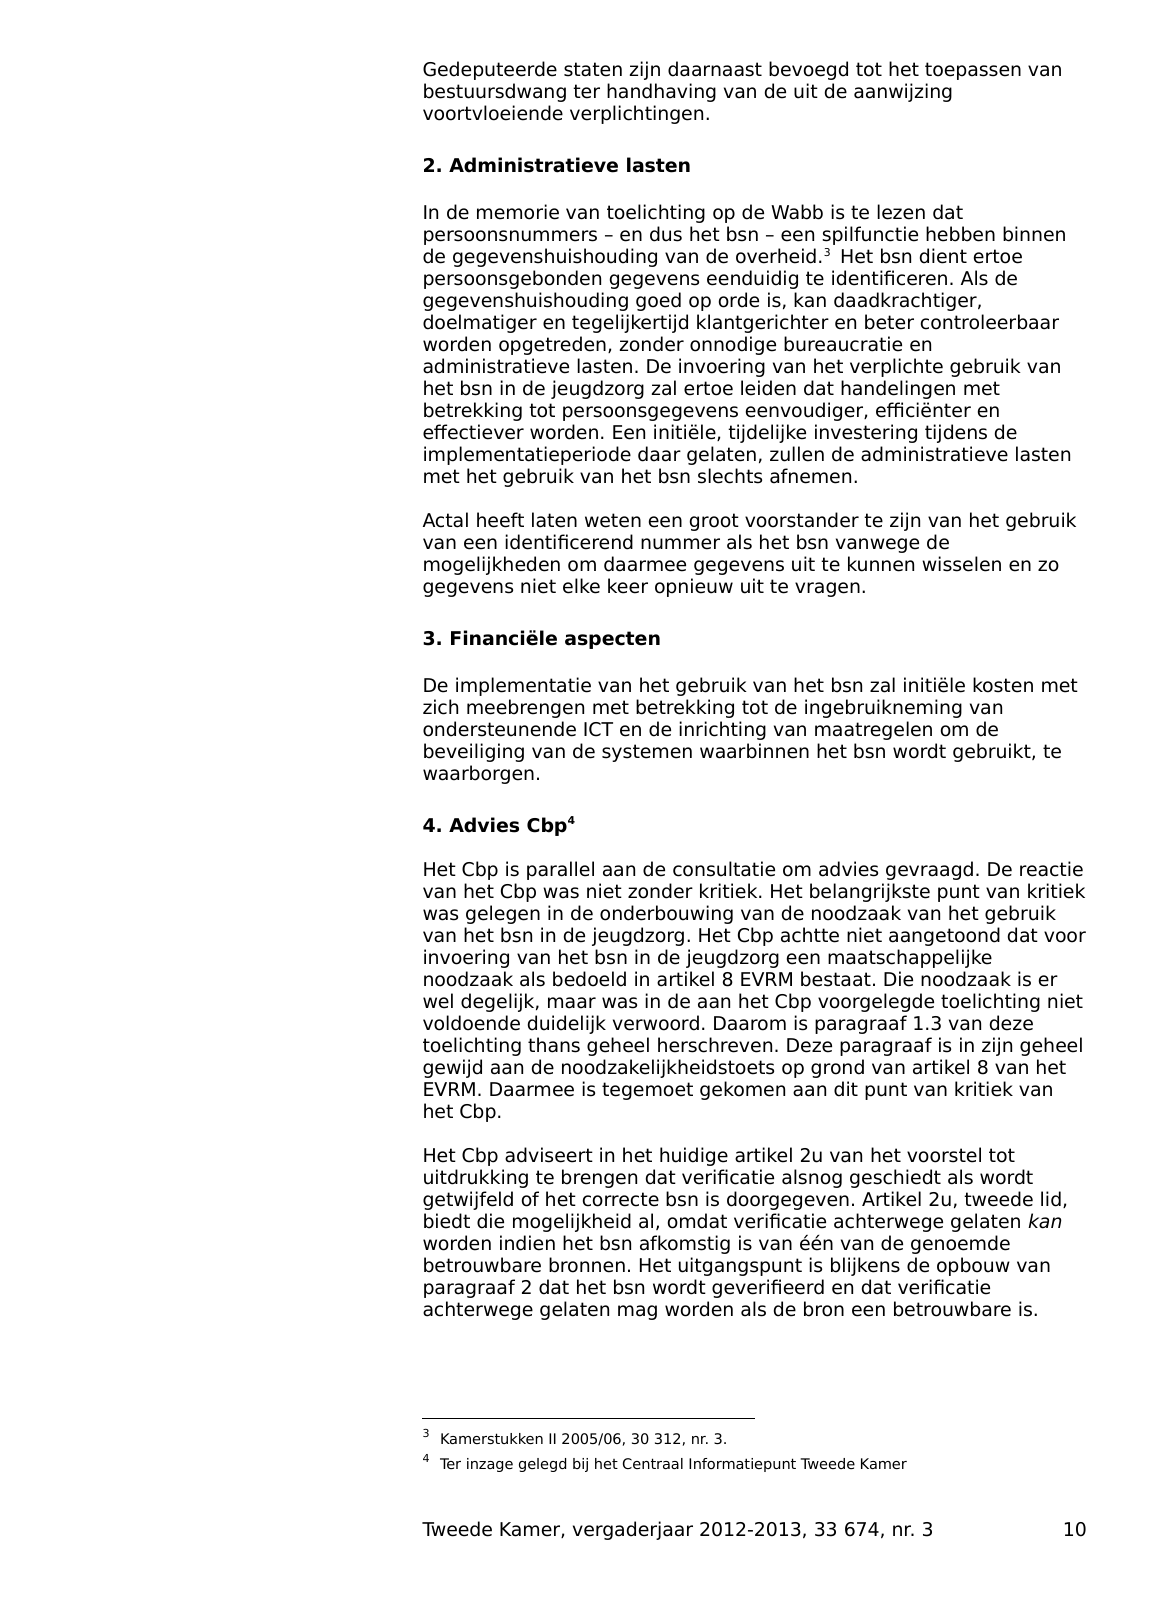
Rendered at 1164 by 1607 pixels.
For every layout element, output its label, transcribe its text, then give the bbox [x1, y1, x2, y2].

text Het Cbp is parallel aan de consultatie om advies gevraagd. De reactie van het Cbp was niet zonder kritiek. Het belangrijkste punt van kritiek was gelegen in de onderbouwing van de noodzaak van het gebruik van het bsn in de jeugdzorg. Het Cbp achtte niet aangetoond dat voor invoering van het bsn in de jeugdzorg een maatschappelijke noodzaak als bedoeld in artikel 8 EVRM bestaat. Die noodzaak is er wel degelijk, maar was in de aan het Cbp voorgelegde toelichting niet voldoende duidelijk verwoord. Daarom is paragraaf 1.3 van deze toelichting thans geheel herschreven. Deze paragraaf is in zijn geheel gewijd aan de noodzakelijkheidstoets op grond van artikel 8 van het EVRM. Daarmee is tegemoet gekomen aan dit punt van kritiek van het Cbp. [422, 859, 1087, 1123]
text Het Cbp adviseert in het huidige artikel 2u van het voorstel tot uitdrukking te brengen dat verificatie alsnog geschiedt als wordt getwijfeld of het correcte bsn is doorgegeven. Artikel 2u, tweede lid, biedt die mogelijkheid al, omdat verificatie achterwege gelaten kan worden indien het bsn afkomstig is van één van de genoemde betrouwbare bronnen. Het uitgangspunt is blijkens de opbouw van paragraaf 2 dat het bsn wordt geverifieerd en dat verificatie achterwege gelaten mag worden als de bron een betrouwbare is. [422, 1145, 1087, 1321]
text Actal heeft laten weten een groot voorstander te zijn van het gebruik van een identificerend nummer als het bsn vanwege de mogelijkheden om daarmee gegevens uit te kunnen wisselen en zo gegevens niet elke keer opnieuw uit te vragen. [422, 510, 1087, 598]
subtitle 2. Administratieve lasten [422, 155, 1087, 177]
text De implementatie van het gebruik van het bsn zal initiële kosten met zich meebrengen met betrekking tot de ingebruikneming van ondersteunende ICT en de inrichting van maatregelen om de beveiliging van de systemen waarbinnen het bsn wordt gebruikt, te waarborgen. [422, 675, 1087, 785]
text Kamerstukken II 2005/06, 30 312, nr. 3. [422, 1427, 1087, 1449]
text Gedeputeerde staten zijn daarnaast bevoegd tot het toepassen van bestuursdwang ter handhaving van de uit de aanwijzing voortvloeiende verplichtingen. [422, 59, 1087, 125]
subtitle 4. Advies Cbp [422, 815, 1087, 837]
text In de memorie van toelichting op de Wabb is te lezen dat persoonsnummers – en dus het bsn – een spilfunctie hebben binnen de gegevenshuishouding van de overheid. Het bsn dient ertoe persoonsgebonden gegevens eenduidig te identificeren. Als de gegevenshuishouding goed op orde is, kan daadkrachtiger, doelmatiger en tegelijkertijd klantgerichter en beter controleerbaar worden opgetreden, zonder onnodige bureaucratie en administratieve lasten. De invoering van het verplichte gebruik van het bsn in de jeugdzorg zal ertoe leiden dat handelingen met betrekking tot persoonsgegevens eenvoudiger, efficiënter en effectiever worden. Een initiële, tijdelijke investering tijdens de implementatieperiode daar gelaten, zullen de administratieve lasten met het gebruik van het bsn slechts afnemen. [422, 202, 1087, 488]
subtitle 3. Financiële aspecten [422, 628, 1087, 650]
text Ter inzage gelegd bij het Centraal Informatiepunt Tweede Kamer [422, 1452, 1087, 1474]
